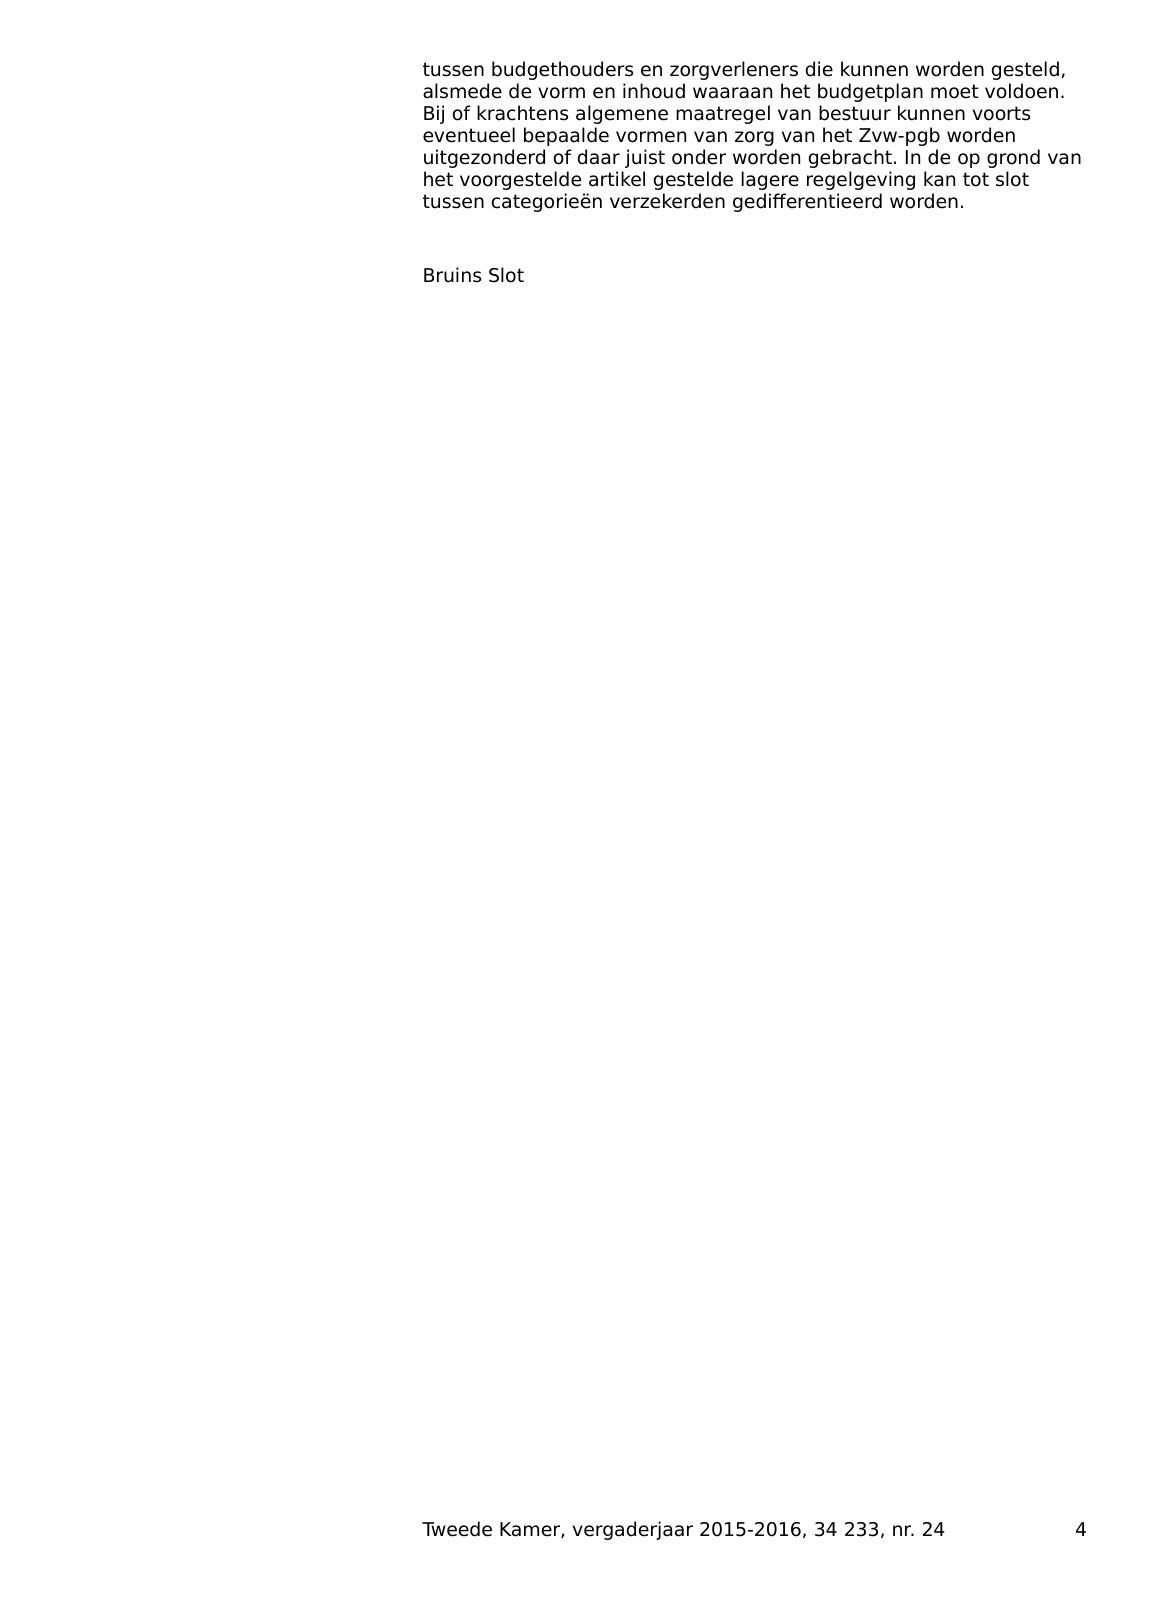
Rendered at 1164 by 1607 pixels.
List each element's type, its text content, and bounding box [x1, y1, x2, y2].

text tussen budgethouders en zorgverleners die kunnen worden gesteld, alsmede de vorm en inhoud waaraan het budgetplan moet voldoen. Bij of krachtens algemene maatregel van bestuur kunnen voorts eventueel bepaalde vormen van zorg van het Zvw-pgb worden uitgezonderd of daar juist onder worden gebracht. In de op grond van het voorgestelde artikel gestelde lagere regelgeving kan tot slot tussen categorieën verzekerden gedifferentieerd worden. [422, 59, 1087, 213]
text Bruins Slot [422, 243, 1087, 287]
